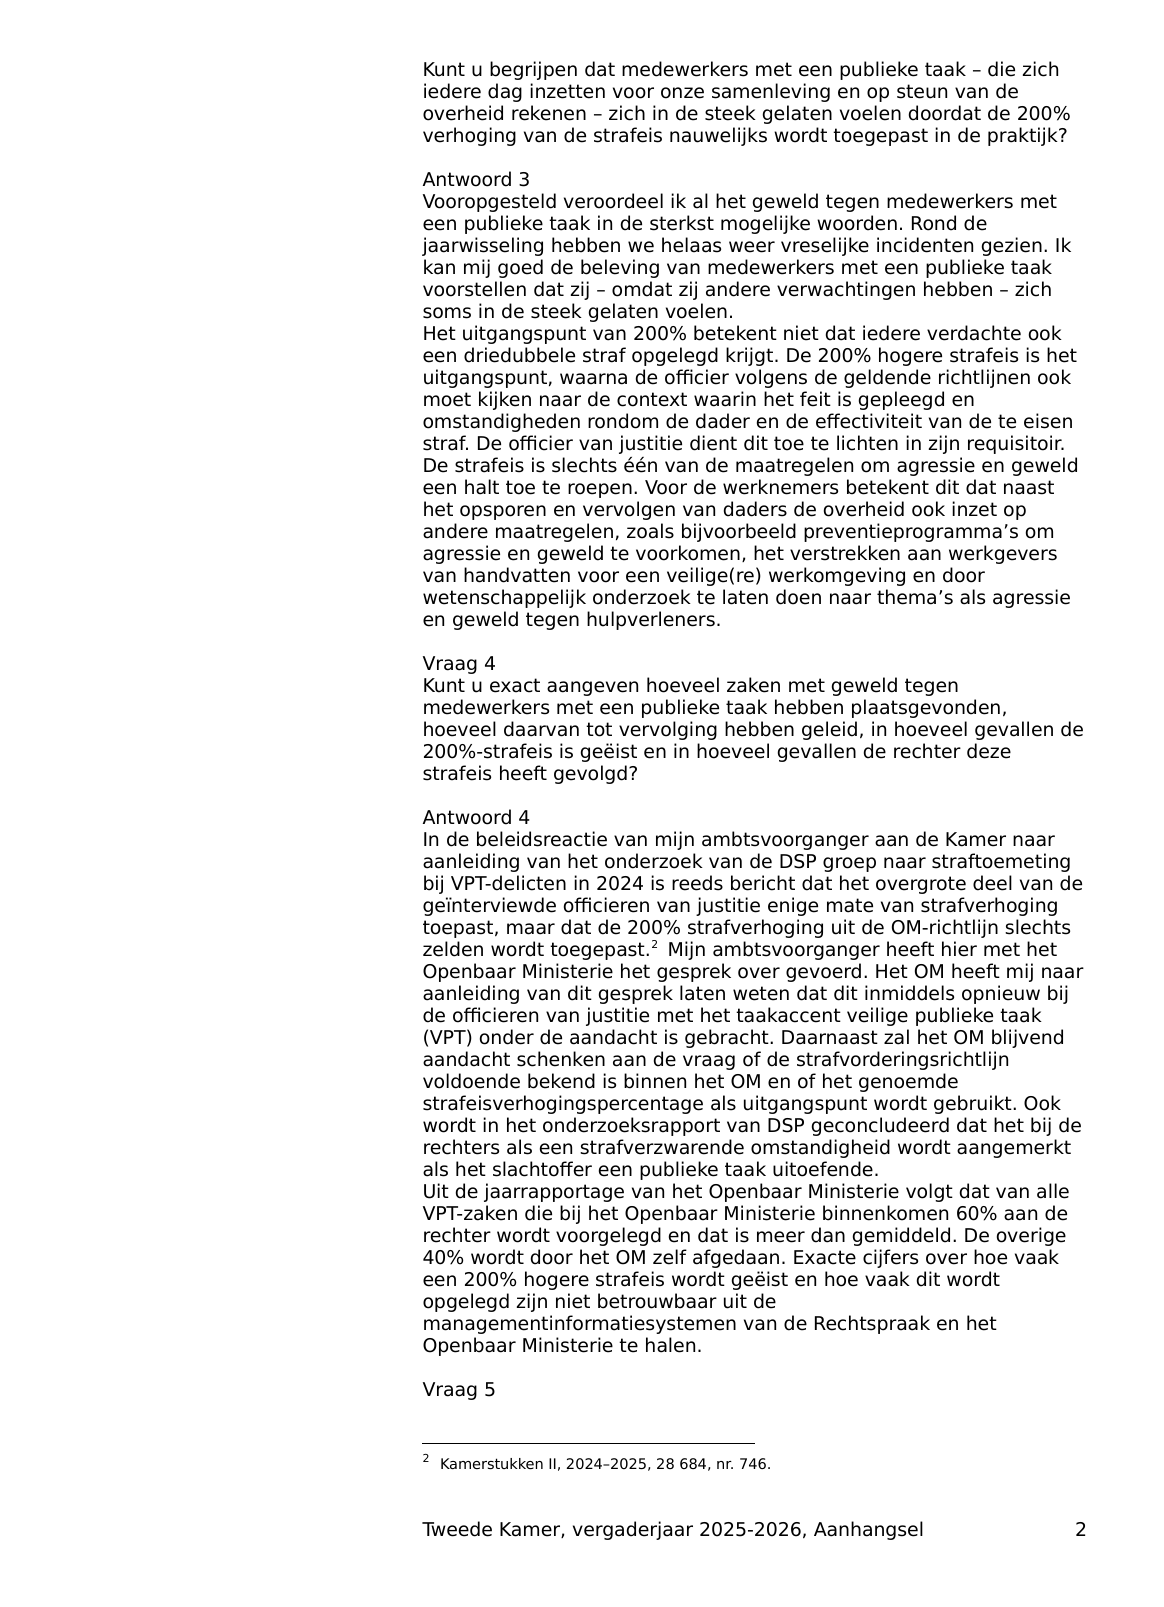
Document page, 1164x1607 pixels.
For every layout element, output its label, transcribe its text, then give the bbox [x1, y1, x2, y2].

text Kunt u begrijpen dat medewerkers met een publieke taak – die zich iedere dag inzetten voor onze samenleving en op steun van de overheid rekenen – zich in de steek gelaten voelen doordat de 200% verhoging van de strafeis nauwelijks wordt toegepast in de praktijk? [422, 59, 1087, 147]
text Antwoord 3 [422, 169, 1087, 191]
text In de beleidsreactie van mijn ambtsvoorganger aan de Kamer naar aanleiding van het onderzoek van de DSP groep naar straftoemeting bij VPT-delicten in 2024 is reeds bericht dat het overgrote deel van de geïnterviewde officieren van justitie enige mate van strafverhoging toepast, maar dat de 200% strafverhoging uit de OM-richtlijn slechts zelden wordt toegepast. Mijn ambtsvoorganger heeft hier met het Openbaar Ministerie het gesprek over gevoerd. Het OM heeft mij naar aanleiding van dit gesprek laten weten dat dit inmiddels opnieuw bij de officieren van justitie met het taakaccent veilige publieke taak (VPT) onder de aandacht is gebracht. Daarnaast zal het OM blijvend aandacht schenken aan de vraag of de strafvorderingsrichtlijn voldoende bekend is binnen het OM en of het genoemde strafeisverhogingspercentage als uitgangspunt wordt gebruikt. Ook wordt in het onderzoeksrapport van DSP geconcludeerd dat het bij de rechters als een strafverzwarende omstandigheid wordt aangemerkt als het slachtoffer een publieke taak uitoefende. [422, 829, 1087, 1181]
text Uit de jaarrapportage van het Openbaar Ministerie volgt dat van alle VPT-zaken die bij het Openbaar Ministerie binnenkomen 60% aan de rechter wordt voorgelegd en dat is meer dan gemiddeld. De overige 40% wordt door het OM zelf afgedaan. Exacte cijfers over hoe vaak een 200% hogere strafeis wordt geëist en hoe vaak dit wordt opgelegd zijn niet betrouwbaar uit de managementinformatiesystemen van de Rechtspraak en het Openbaar Ministerie te halen. [422, 1181, 1087, 1356]
text De strafeis is slechts één van de maatregelen om agressie en geweld een halt toe te roepen. Voor de werknemers betekent dit dat naast het opsporen en vervolgen van daders de overheid ook inzet op andere maatregelen, zoals bijvoorbeeld preventieprogramma’s om agressie en geweld te voorkomen, het verstrekken aan werkgevers van handvatten voor een veilige(re) werkomgeving en door wetenschappelijk onderzoek te laten doen naar thema’s als agressie en geweld tegen hulpverleners. [422, 455, 1087, 631]
text Het uitgangspunt van 200% betekent niet dat iedere verdachte ook een driedubbele straf opgelegd krijgt. De 200% hogere strafeis is het uitgangspunt, waarna de officier volgens de geldende richtlijnen ook moet kijken naar de context waarin het feit is gepleegd en omstandigheden rondom de dader en de effectiviteit van de te eisen straf. De officier van justitie dient dit toe te lichten in zijn requisitoir. [422, 323, 1087, 455]
text Vraag 4 [422, 653, 1087, 675]
text Vraag 5 [422, 1379, 1087, 1401]
text Kamerstukken II, 2024–2025, 28 684, nr. 746. [422, 1452, 1087, 1474]
text Antwoord 4 [422, 807, 1087, 829]
text Kunt u exact aangeven hoeveel zaken met geweld tegen medewerkers met een publieke taak hebben plaatsgevonden, hoeveel daarvan tot vervolging hebben geleid, in hoeveel gevallen de 200%-strafeis is geëist en in hoeveel gevallen de rechter deze strafeis heeft gevolgd? [422, 675, 1087, 785]
text Vooropgesteld veroordeel ik al het geweld tegen medewerkers met een publieke taak in de sterkst mogelijke woorden. Rond de jaarwisseling hebben we helaas weer vreselijke incidenten gezien. Ik kan mij goed de beleving van medewerkers met een publieke taak voorstellen dat zij – omdat zij andere verwachtingen hebben – zich soms in de steek gelaten voelen. [422, 191, 1087, 323]
